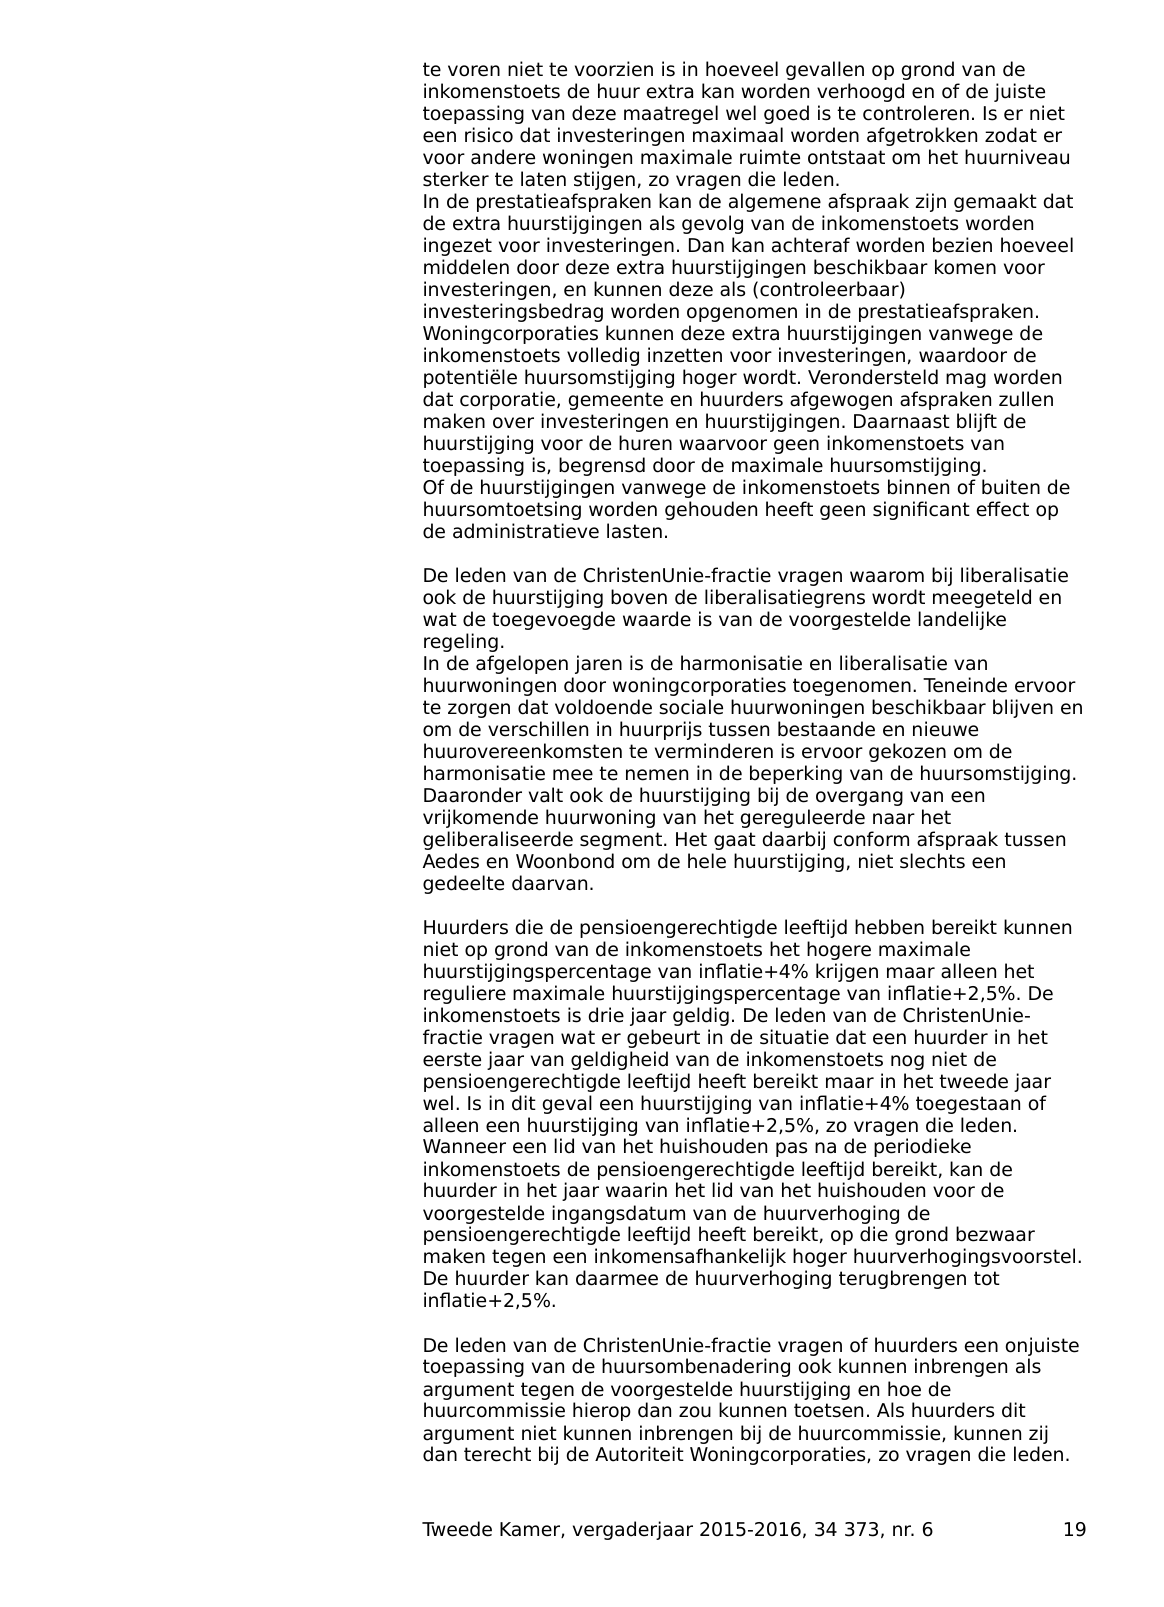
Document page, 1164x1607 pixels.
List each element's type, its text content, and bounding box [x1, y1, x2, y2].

text De leden van de ChristenUnie-fractie vragen waarom bij liberalisatie ook de huurstijging boven de liberalisatiegrens wordt meegeteld en wat de toegevoegde waarde is van de voorgestelde landelijke regeling. [422, 565, 1087, 653]
text De leden van de ChristenUnie-fractie vragen of huurders een onjuiste toepassing van de huursombenadering ook kunnen inbrengen als argument tegen de voorgestelde huurstijging en hoe de huurcommissie hierop dan zou kunnen toetsen. Als huurders dit argument niet kunnen inbrengen bij de huurcommissie, kunnen zij dan terecht bij de Autoriteit Woningcorporaties, zo vragen die leden. [422, 1334, 1087, 1466]
text In de prestatieafspraken kan de algemene afspraak zijn gemaakt dat de extra huurstijgingen als gevolg van de inkomenstoets worden ingezet voor investeringen. Dan kan achteraf worden bezien hoeveel middelen door deze extra huurstijgingen beschikbaar komen voor investeringen, en kunnen deze als (controleerbaar) investeringsbedrag worden opgenomen in de prestatieafspraken. [422, 191, 1087, 323]
text Huurders die de pensioengerechtigde leeftijd hebben bereikt kunnen niet op grond van de inkomenstoets het hogere maximale huurstijgingspercentage van inflatie+4% krijgen maar alleen het reguliere maximale huurstijgingspercentage van inflatie+2,5%. De inkomenstoets is drie jaar geldig. De leden van de ChristenUnie-fractie vragen wat er gebeurt in de situatie dat een huurder in het eerste jaar van geldigheid van de inkomenstoets nog niet de pensioengerechtigde leeftijd heeft bereikt maar in het tweede jaar wel. Is in dit geval een huurstijging van inflatie+4% toegestaan of alleen een huurstijging van inflatie+2,5%, zo vragen die leden. [422, 917, 1087, 1136]
text In de afgelopen jaren is de harmonisatie en liberalisatie van huurwoningen door woningcorporaties toegenomen. Teneinde ervoor te zorgen dat voldoende sociale huurwoningen beschikbaar blijven en om de verschillen in huurprijs tussen bestaande en nieuwe huurovereenkomsten te verminderen is ervoor gekozen om de harmonisatie mee te nemen in de beperking van de huursomstijging. Daaronder valt ook de huurstijging bij de overgang van een vrijkomende huurwoning van het gereguleerde naar het geliberaliseerde segment. Het gaat daarbij conform afspraak tussen Aedes en Woonbond om de hele huurstijging, niet slechts een gedeelte daarvan. [422, 653, 1087, 894]
text Woningcorporaties kunnen deze extra huurstijgingen vanwege de inkomenstoets volledig inzetten voor investeringen, waardoor de potentiële huursomstijging hoger wordt. Verondersteld mag worden dat corporatie, gemeente en huurders afgewogen afspraken zullen maken over investeringen en huurstijgingen. Daarnaast blijft de huurstijging voor de huren waarvoor geen inkomenstoets van toepassing is, begrensd door de maximale huursomstijging. [422, 323, 1087, 477]
text Of de huurstijgingen vanwege de inkomenstoets binnen of buiten de huursomtoetsing worden gehouden heeft geen significant effect op de administratieve lasten. [422, 477, 1087, 543]
text te voren niet te voorzien is in hoeveel gevallen op grond van de inkomenstoets de huur extra kan worden verhoogd en of de juiste toepassing van deze maatregel wel goed is te controleren. Is er niet een risico dat investeringen maximaal worden afgetrokken zodat er voor andere woningen maximale ruimte ontstaat om het huurniveau sterker te laten stijgen, zo vragen die leden. [422, 59, 1087, 191]
text Wanneer een lid van het huishouden pas na de periodieke inkomenstoets de pensioengerechtigde leeftijd bereikt, kan de huurder in het jaar waarin het lid van het huishouden voor de voorgestelde ingangsdatum van de huurverhoging de pensioengerechtigde leeftijd heeft bereikt, op die grond bezwaar maken tegen een inkomensafhankelijk hoger huurverhogingsvoorstel. De huurder kan daarmee de huurverhoging terugbrengen tot inflatie+2,5%. [422, 1136, 1087, 1312]
